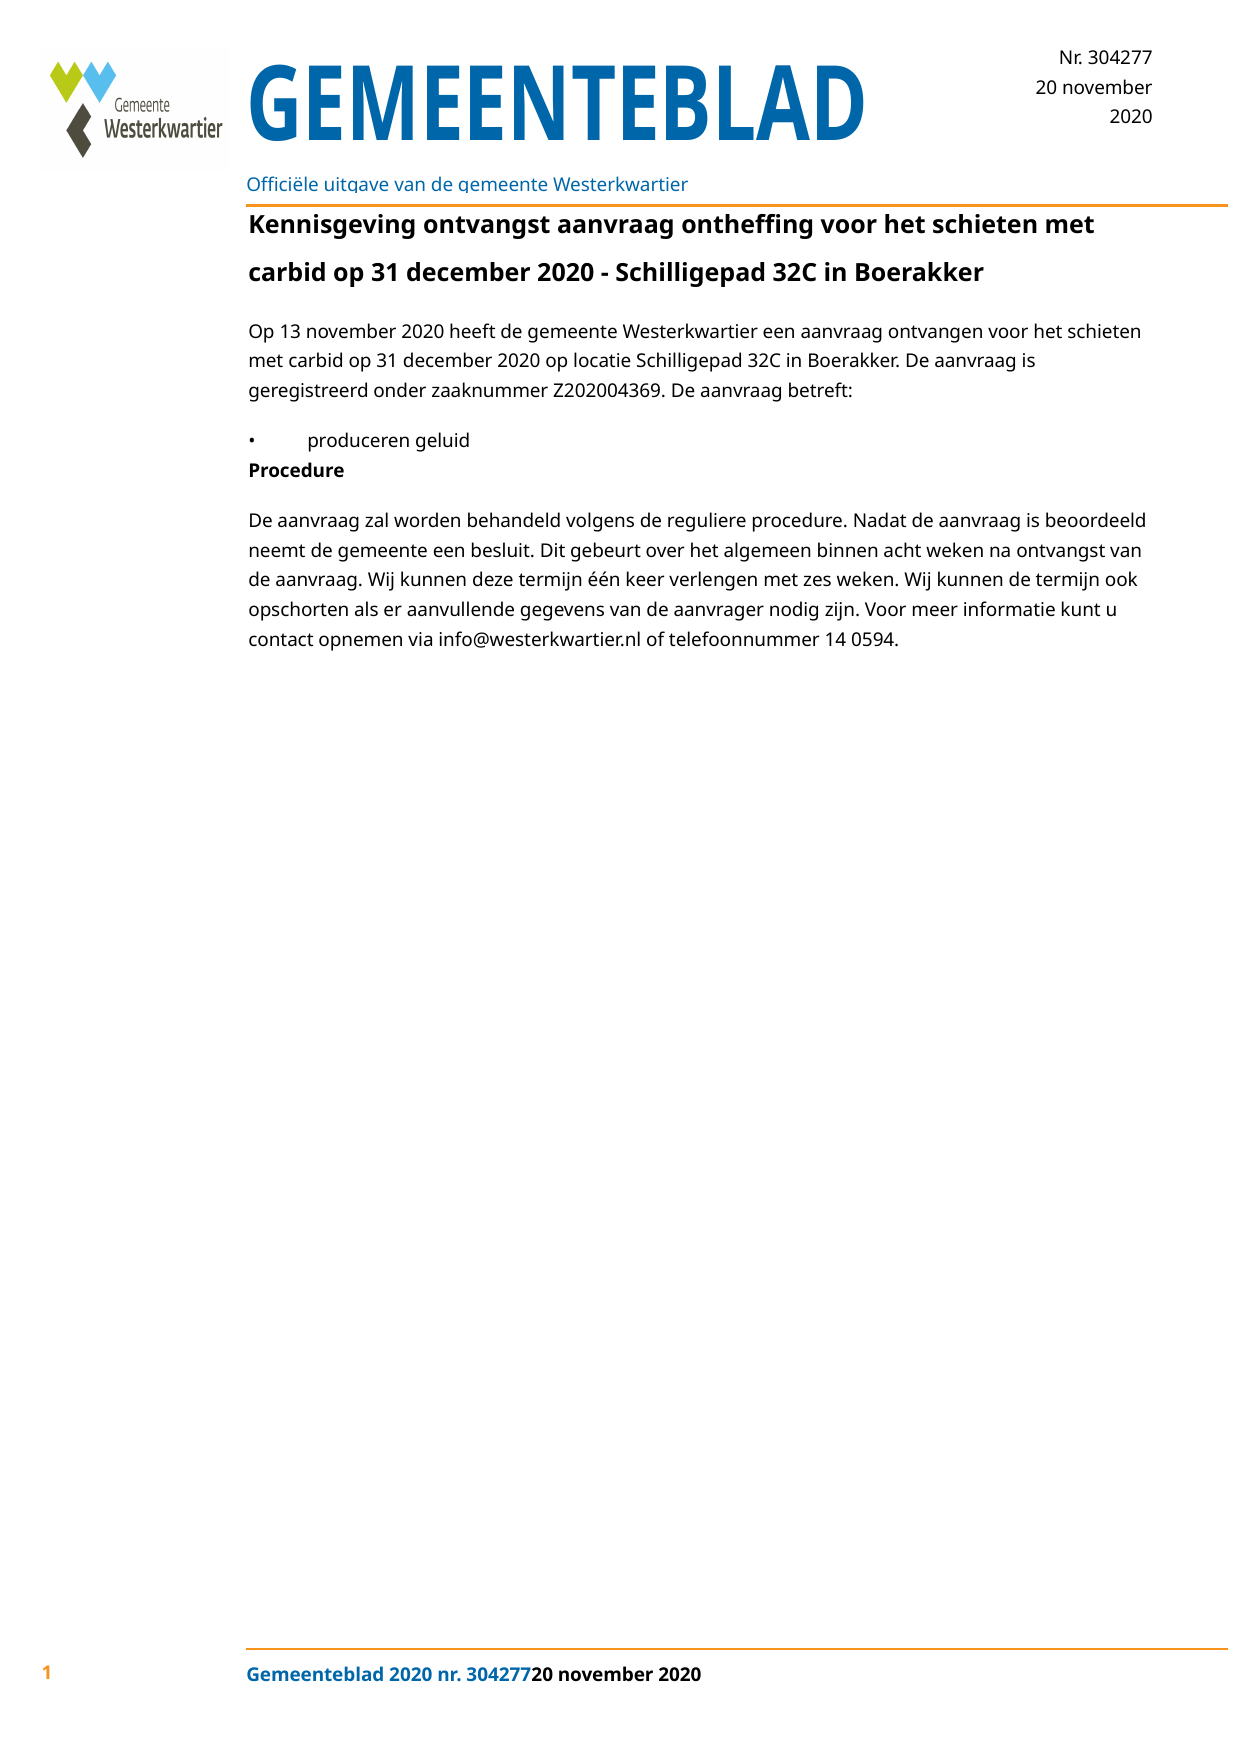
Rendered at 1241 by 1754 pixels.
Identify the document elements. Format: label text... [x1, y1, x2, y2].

text Op 13 november 2020 heeft de gemeente Westerkwartier een aanvraag ontvangen voor het schieten met carbid op 31 december 2020 op locatie Schilligepad 32C in Boerakker. De aanvraag is geregistreerd onder zaaknummer Z202004369. De aanvraag betreft: [248, 318, 1152, 403]
picture [41, 47, 231, 172]
text Kennisgeving ontvangst aanvraag ontheffing voor het schieten met carbid op 31 december 2020 - Schilligepad 32C in Boerakker [248, 207, 1152, 288]
list produceren geluid [248, 427, 1152, 453]
text Procedure [248, 457, 1152, 483]
text De aanvraag zal worden behandeld volgens de reguliere procedure. Nadat de aanvraag is beoordeeld neemt de gemeente een besluit. Dit gebeurt over het algemeen binnen acht weken na ontvangst van de aanvraag. Wij kunnen deze termijn één keer verlengen met zes weken. Wij kunnen de termijn ook opschorten als er aanvullende gegevens van de aanvrager nodig zijn. Voor meer informatie kunt u contact opnemen via info@westerkwartier.nl of telefoonnummer 14 0594. [248, 507, 1152, 652]
